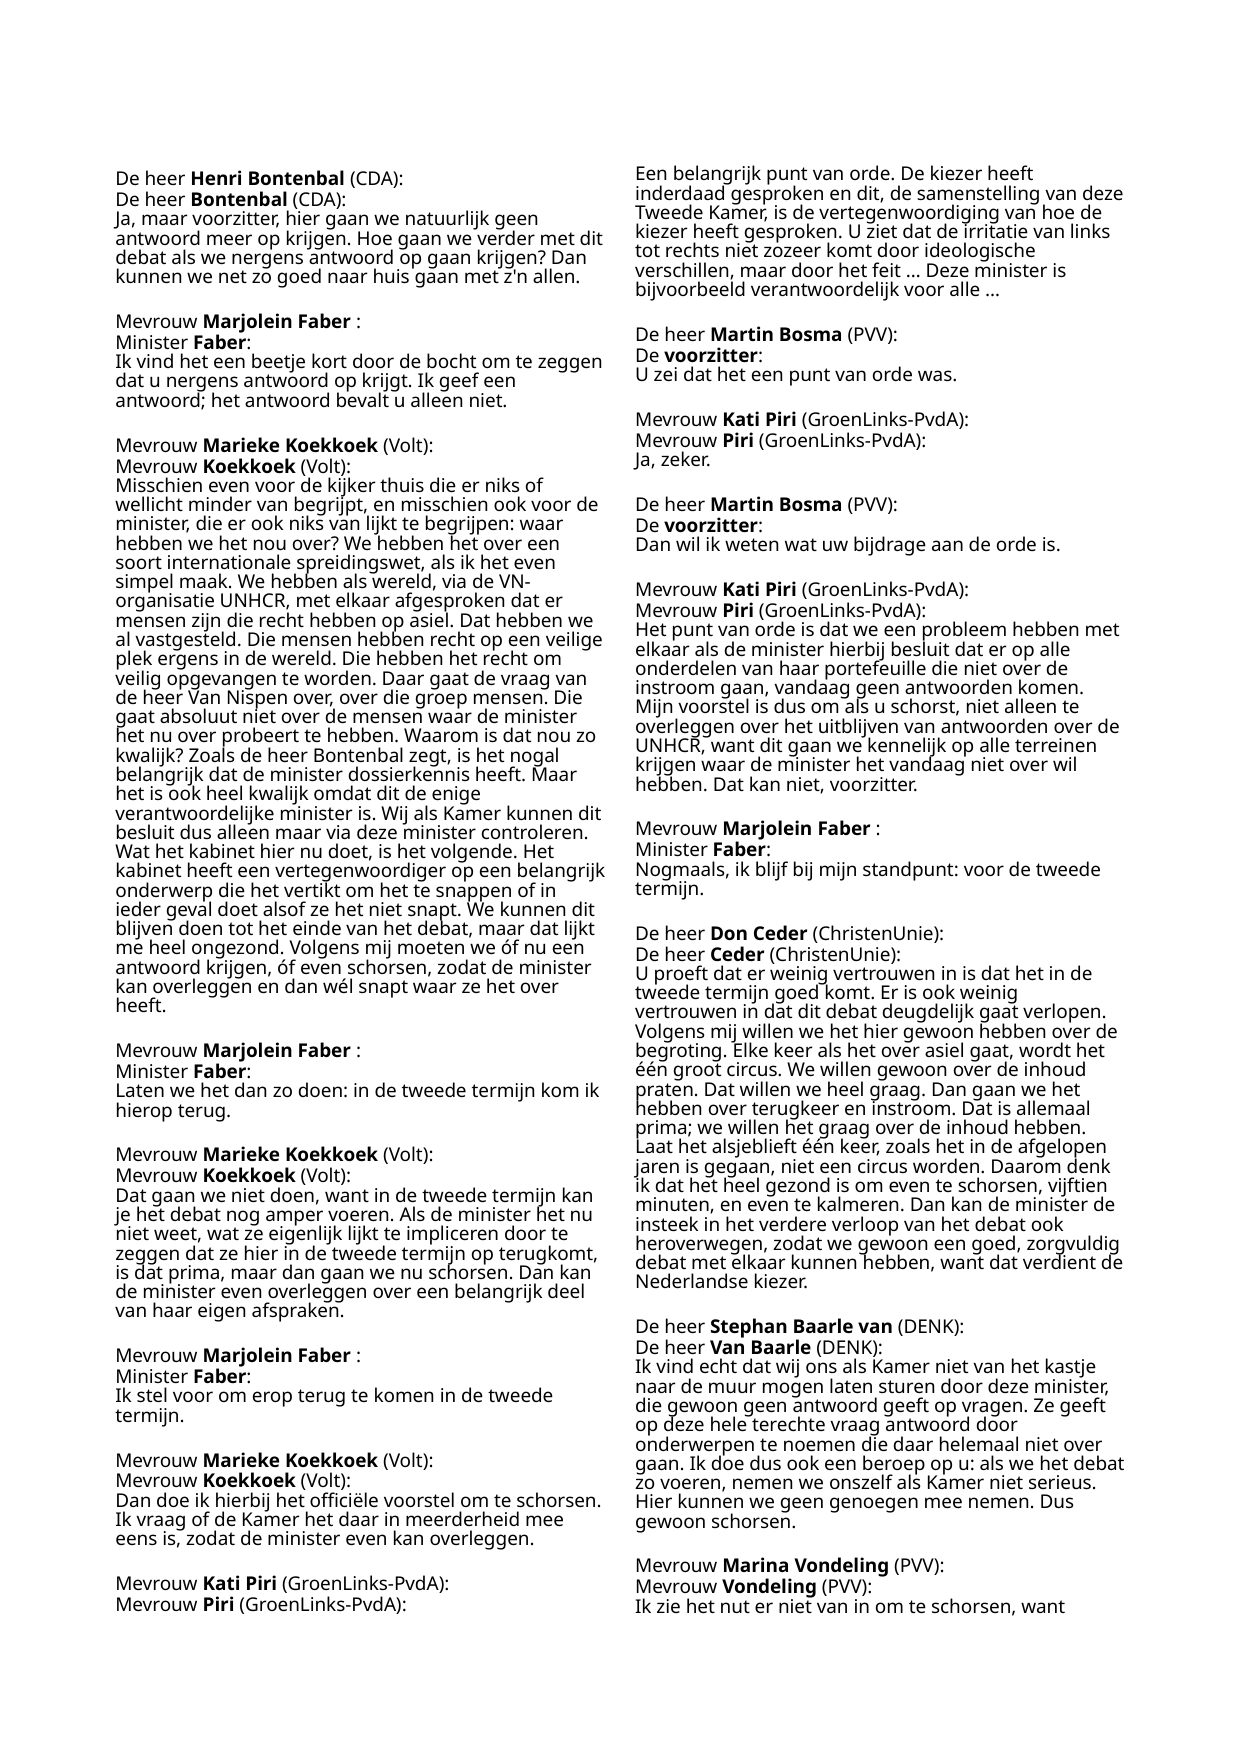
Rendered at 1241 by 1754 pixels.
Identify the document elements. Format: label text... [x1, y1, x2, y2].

text Mevrouw Koekkoek (Volt): [115, 1167, 605, 1187]
text De heer Ceder (ChristenUnie): [635, 946, 1125, 965]
text Mevrouw Marjolein Faber : [115, 308, 605, 334]
text Mevrouw Marieke Koekkoek (Volt): [115, 1142, 605, 1167]
text Dan wil ik weten wat uw bijdrage aan de orde is. [635, 536, 1125, 556]
text De voorzitter: [635, 347, 1125, 366]
text Nogmaals, ik blijf bij mijn standpunt: voor de tweede termijn. [635, 861, 1125, 899]
text Dat gaan we niet doen, want in de tweede termijn kan je het debat nog amper voeren. Als de minister het nu niet weet, wat ze eigenlijk lijkt te impliceren door te zeggen dat ze hier in de tweede termijn op terugkomt, is dat prima, maar dan gaan we nu schorsen. Dan kan de minister even overleggen over een belangrijk deel van haar eigen afspraken. [115, 1187, 605, 1322]
text U proeft dat er weinig vertrouwen in is dat het in de tweede termijn goed komt. Er is ook weinig vertrouwen in dat dit debat deugdelijk gaat verlopen. Volgens mij willen we het hier gewoon hebben over de begroting. Elke keer als het over asiel gaat, wordt het één groot circus. We willen gewoon over de inhoud praten. Dat willen we heel graag. Dan gaan we het hebben over terugkeer en instroom. Dat is allemaal prima; we willen het graag over de inhoud hebben. Laat het alsjeblieft één keer, zoals het in de afgelopen jaren is gegaan, niet een circus worden. Daarom denk ik dat het heel gezond is om even te schorsen, vijftien minuten, en even te kalmeren. Dan kan de minister de insteek in het verdere verloop van het debat ook heroverwegen, zodat we gewoon een goed, zorgvuldig debat met elkaar kunnen hebben, want dat verdient de Nederlandse kiezer. [635, 965, 1125, 1293]
text De heer Martin Bosma (PVV): [635, 321, 1125, 347]
text Mevrouw Piri (GroenLinks-PvdA): [635, 602, 1125, 621]
text Mevrouw Kati Piri (GroenLinks-PvdA): [115, 1570, 605, 1596]
text De voorzitter: [635, 517, 1125, 536]
text Mevrouw Marjolein Faber : [115, 1342, 605, 1368]
text Mevrouw Piri (GroenLinks-PvdA): [635, 432, 1125, 451]
text Ja, zeker. [635, 451, 1125, 470]
text Minister Faber: [115, 1063, 605, 1082]
text De heer Bontenbal (CDA): [115, 191, 605, 210]
text Mevrouw Marina Vondeling (PVV): [635, 1553, 1125, 1578]
text Ik vind echt dat wij ons als Kamer niet van het kastje naar de muur mogen laten sturen door deze minister, die gewoon geen antwoord geeft op vragen. Ze geeft op deze hele terechte vraag antwoord door onderwerpen te noemen die daar helemaal niet over gaan. Ik doe dus ook een beroep op u: als we het debat zo voeren, nemen we onszelf als Kamer niet serieus. Hier kunnen we geen genoegen mee nemen. Dus gewoon schorsen. [635, 1358, 1125, 1532]
text Mevrouw Kati Piri (GroenLinks-PvdA): [635, 576, 1125, 602]
text Mevrouw Marieke Koekkoek (Volt): [115, 432, 605, 458]
text Mevrouw Marjolein Faber : [635, 816, 1125, 841]
text Ik zie het nut er niet van in om te schorsen, want [635, 1598, 1125, 1617]
text Ik stel voor om erop terug te komen in de tweede termijn. [115, 1387, 605, 1426]
text Misschien even voor de kijker thuis die er niks of wellicht minder van begrijpt, en misschien ook voor de minister, die er ook niks van lijkt te begrijpen: waar hebben we het nou over? We hebben het over een soort internationale spreidingswet, als ik het even simpel maak. We hebben als wereld, via de VN-organisatie UNHCR, met elkaar afgesproken dat er mensen zijn die recht hebben op asiel. Dat hebben we al vastgesteld. Die mensen hebben recht op een veilige plek ergens in de wereld. Die hebben het recht om veilig opgevangen te worden. Daar gaat de vraag van de heer Van Nispen over, over die groep mensen. Die gaat absoluut niet over de mensen waar de minister het nu over probeert te hebben. Waarom is dat nou zo kwalijk? Zoals de heer Bontenbal zegt, is het nogal belangrijk dat de minister dossierkennis heeft. Maar het is ook heel kwalijk omdat dit de enige verantwoordelijke minister is. Wij als Kamer kunnen dit besluit dus alleen maar via deze minister controleren. Wat het kabinet hier nu doet, is het volgende. Het kabinet heeft een vertegenwoordiger op een belangrijk onderwerp die het vertikt om het te snappen of in ieder geval doet alsof ze het niet snapt. We kunnen dit blijven doen tot het einde van het debat, maar dat lijkt me heel ongezond. Volgens mij moeten we óf nu een antwoord krijgen, óf even schorsen, zodat de minister kan overleggen en dan wél snapt waar ze het over heeft. [115, 477, 605, 1016]
text Minister Faber: [115, 334, 605, 353]
text U zei dat het een punt van orde was. [635, 366, 1125, 385]
text Mevrouw Kati Piri (GroenLinks-PvdA): [635, 406, 1125, 432]
text Mevrouw Koekkoek (Volt): [115, 458, 605, 477]
text De heer Stephan Baarle van (DENK): [635, 1313, 1125, 1339]
text Minister Faber: [635, 841, 1125, 861]
text De heer Van Baarle (DENK): [635, 1339, 1125, 1358]
text Minister Faber: [115, 1368, 605, 1387]
text Mevrouw Marieke Koekkoek (Volt): [115, 1447, 605, 1472]
text Mevrouw Marjolein Faber : [115, 1037, 605, 1063]
text Dan doe ik hierbij het officiële voorstel om te schorsen. Ik vraag of de Kamer het daar in meerderheid mee eens is, zodat de minister even kan overleggen. [115, 1492, 605, 1549]
text Laten we het dan zo doen: in de tweede termijn kom ik hierop terug. [115, 1082, 605, 1121]
text De heer Henri Bontenbal (CDA): [115, 165, 605, 191]
text Het punt van orde is dat we een probleem hebben met elkaar als de minister hierbij besluit dat er op alle onderdelen van haar portefeuille die niet over de instroom gaan, vandaag geen antwoorden komen. Mijn voorstel is dus om als u schorst, niet alleen te overleggen over het uitblijven van antwoorden over de UNHCR, want dit gaan we kennelijk op alle terreinen krijgen waar de minister het vandaag niet over wil hebben. Dat kan niet, voorzitter. [635, 621, 1125, 795]
text Mevrouw Vondeling (PVV): [635, 1578, 1125, 1598]
text Ik vind het een beetje kort door de bocht om te zeggen dat u nergens antwoord op krijgt. Ik geef een antwoord; het antwoord bevalt u alleen niet. [115, 353, 605, 411]
text De heer Martin Bosma (PVV): [635, 491, 1125, 517]
text Ja, maar voorzitter, hier gaan we natuurlijk geen antwoord meer op krijgen. Hoe gaan we verder met dit debat als we nergens antwoord op gaan krijgen? Dan kunnen we net zo goed naar huis gaan met z'n allen. [115, 210, 605, 287]
text Een belangrijk punt van orde. De kiezer heeft inderdaad gesproken en dit, de samenstelling van deze Tweede Kamer, is de vertegenwoordiging van hoe de kiezer heeft gesproken. U ziet dat de irritatie van links tot rechts niet zozeer komt door ideologische verschillen, maar door het feit … Deze minister is bijvoorbeeld verantwoordelijk voor alle … [635, 165, 1125, 300]
text De heer Don Ceder (ChristenUnie): [635, 920, 1125, 946]
text Mevrouw Koekkoek (Volt): [115, 1472, 605, 1492]
text Mevrouw Piri (GroenLinks-PvdA): [115, 1596, 605, 1615]
